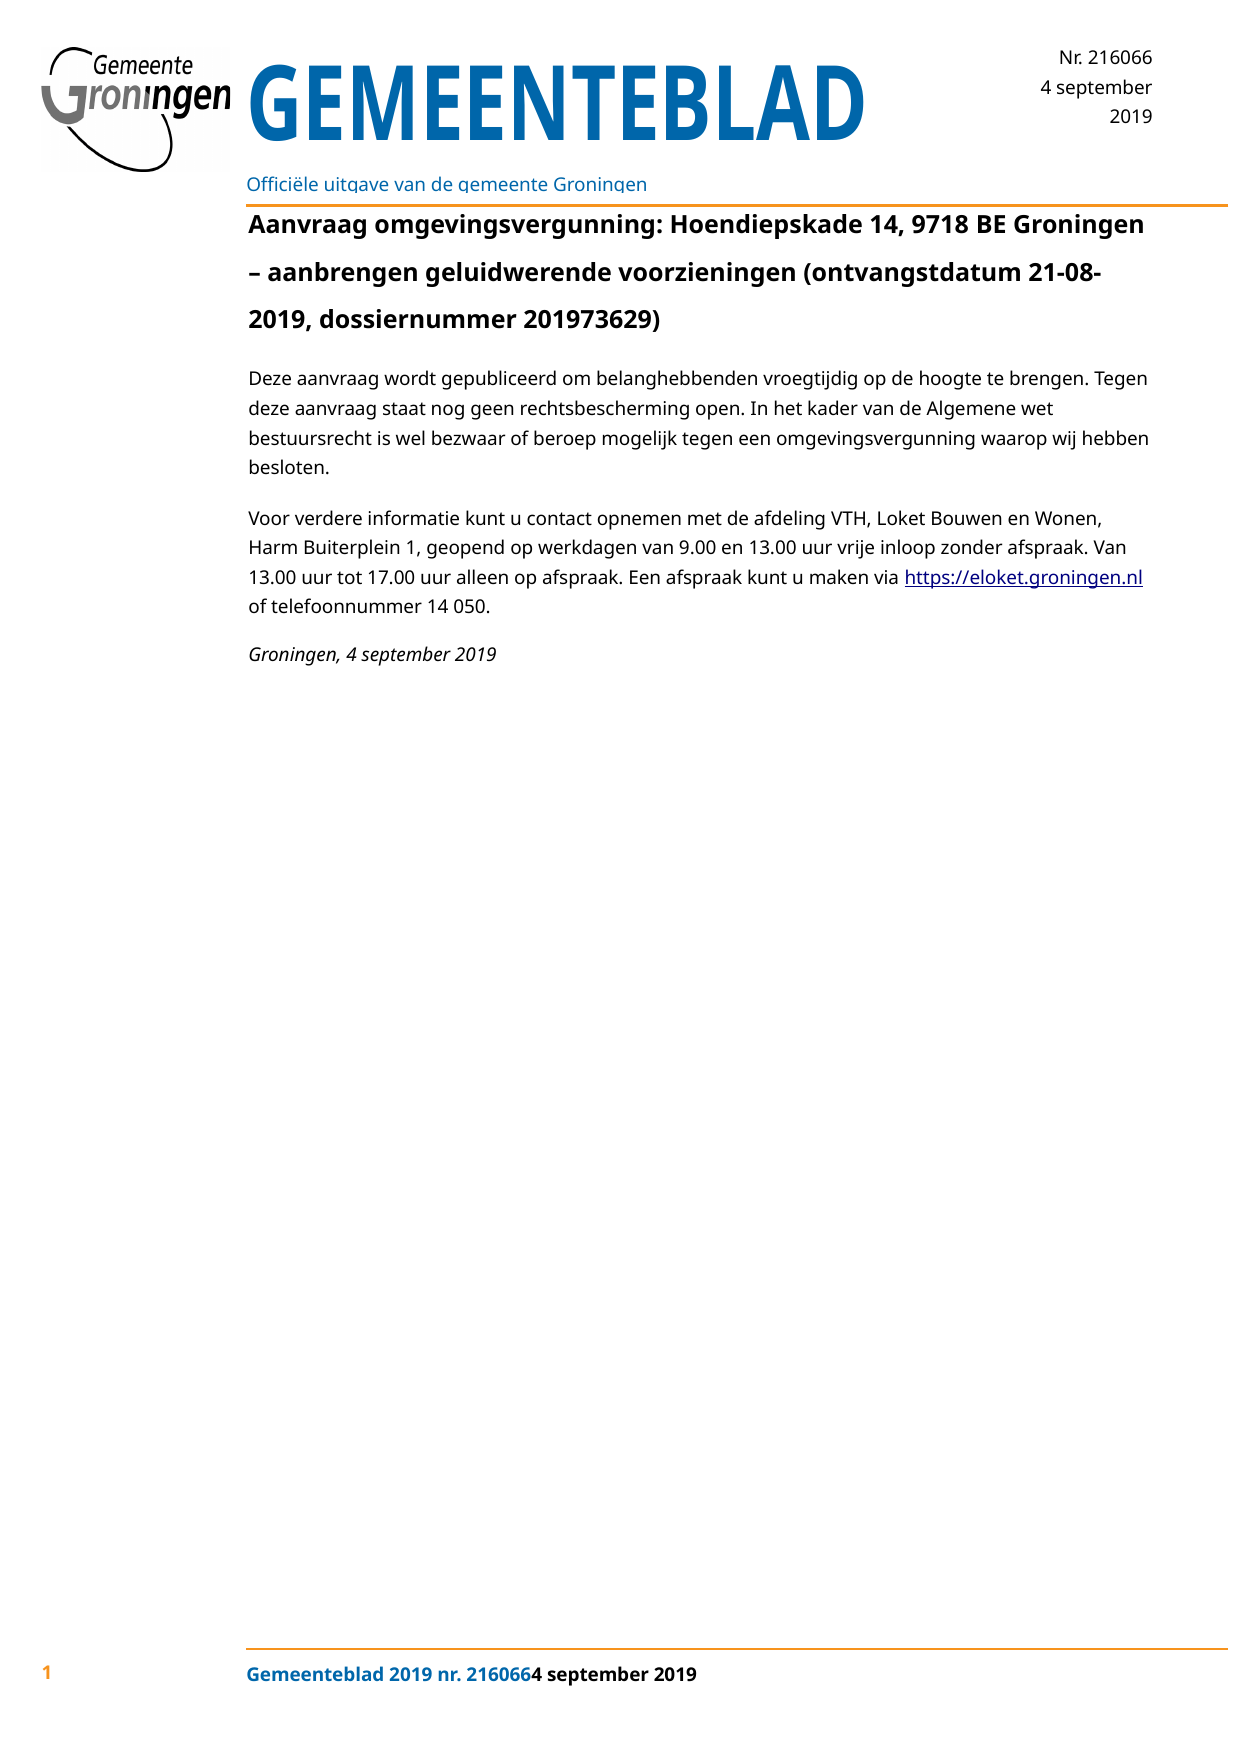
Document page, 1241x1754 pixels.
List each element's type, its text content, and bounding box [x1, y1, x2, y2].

picture [41, 47, 231, 172]
text Aanvraag omgevingsvergunning: Hoendiepskade 14, 9718 BE Groningen – aanbrengen geluidwerende voorzieningen (ontvangstdatum 21-08-2019, dossiernummer 201973629) [248, 207, 1152, 336]
text Voor verdere informatie kunt u contact opnemen met de afdeling VTH, Loket Bouwen en Wonen, Harm Buiterplein 1, geopend op werkdagen van 9.00 en 13.00 uur vrije inloop zonder afspraak. Van 13.00 uur tot 17.00 uur alleen op afspraak. Een afspraak kunt u maken via https://eloket.groningen.nl of telefoonnummer 14 050. [248, 505, 1152, 619]
text Deze aanvraag wordt gepubliceerd om belanghebbenden vroegtijdig op de hoogte te brengen. Tegen deze aanvraag staat nog geen rechtsbescherming open. In het kader van de Algemene wet bestuursrecht is wel bezwaar of beroep mogelijk tegen een omgevingsvergunning waarop wij hebben besloten. [248, 366, 1152, 480]
text Groningen, 4 september 2019 [248, 641, 1152, 667]
